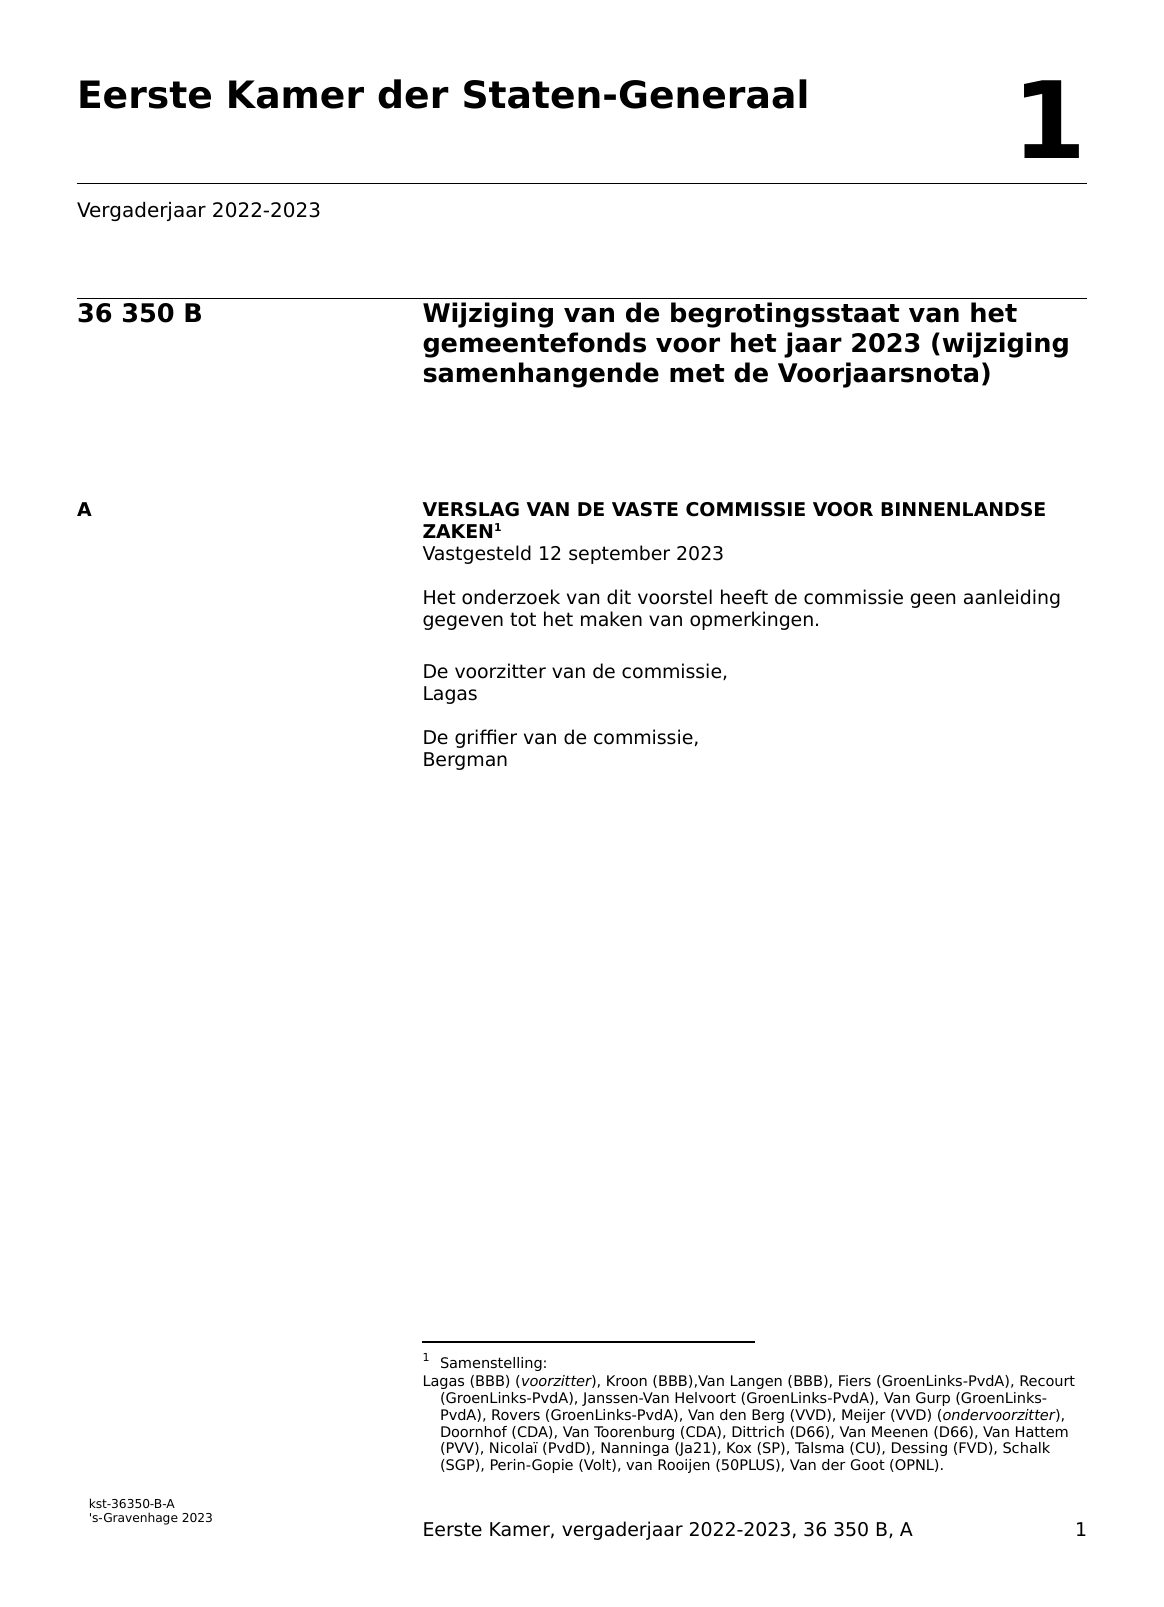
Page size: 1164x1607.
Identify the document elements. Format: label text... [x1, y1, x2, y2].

text 's-Gravenhage 2023 [88, 1511, 323, 1525]
text Samenstelling: [422, 1351, 1087, 1373]
text kst-36350-B-A [88, 1497, 323, 1511]
text De voorzitter van de commissie, Lagas [422, 661, 1087, 705]
text De griffier van de commissie, Bergman [422, 727, 1087, 771]
table_header 1 [886, 59, 1087, 183]
table_cell Vergaderjaar 2022-2023 [77, 184, 1087, 298]
subtitle A VERSLAG VAN DE VASTE COMMISSIE VOOR BINNENLANDSE ZAKEN [77, 499, 1087, 543]
text Lagas (BBB) (voorzitter), Kroon (BBB),Van Langen (BBB), Fiers (GroenLinks-PvdA), Recourt (GroenLinks-PvdA), Janssen-Van Helvoort (GroenLinks-PvdA), Van Gurp (GroenLinks-PvdA), Rovers (GroenLinks-PvdA), Van den Berg (VVD), Meijer (VVD) (ondervoorzitter), Doornhof (CDA), Van Toorenburg (CDA), Dittrich (D66), Van Meenen (D66), Van Hattem (PVV), Nicolaï (PvdD), Nanninga (Ja21), Kox (SP), Talsma (CU), Dessing (FVD), Schalk (SGP), Perin-Gopie (Volt), van Rooijen (50PLUS), Van der Goot (OPNL). [422, 1373, 1087, 1474]
table_header Eerste Kamer der Staten-Generaal [77, 59, 886, 183]
text Het onderzoek van dit voorstel heeft de commissie geen aanleiding gegeven tot het maken van opmerkingen. [422, 587, 1087, 631]
text Vastgesteld 12 september 2023 [422, 543, 1087, 565]
subtitle 36 350 B Wijziging van de begrotingsstaat van het gemeentefonds voor het jaar 2023 (wijziging samenhangende met de Voorjaarsnota) [77, 299, 1087, 388]
